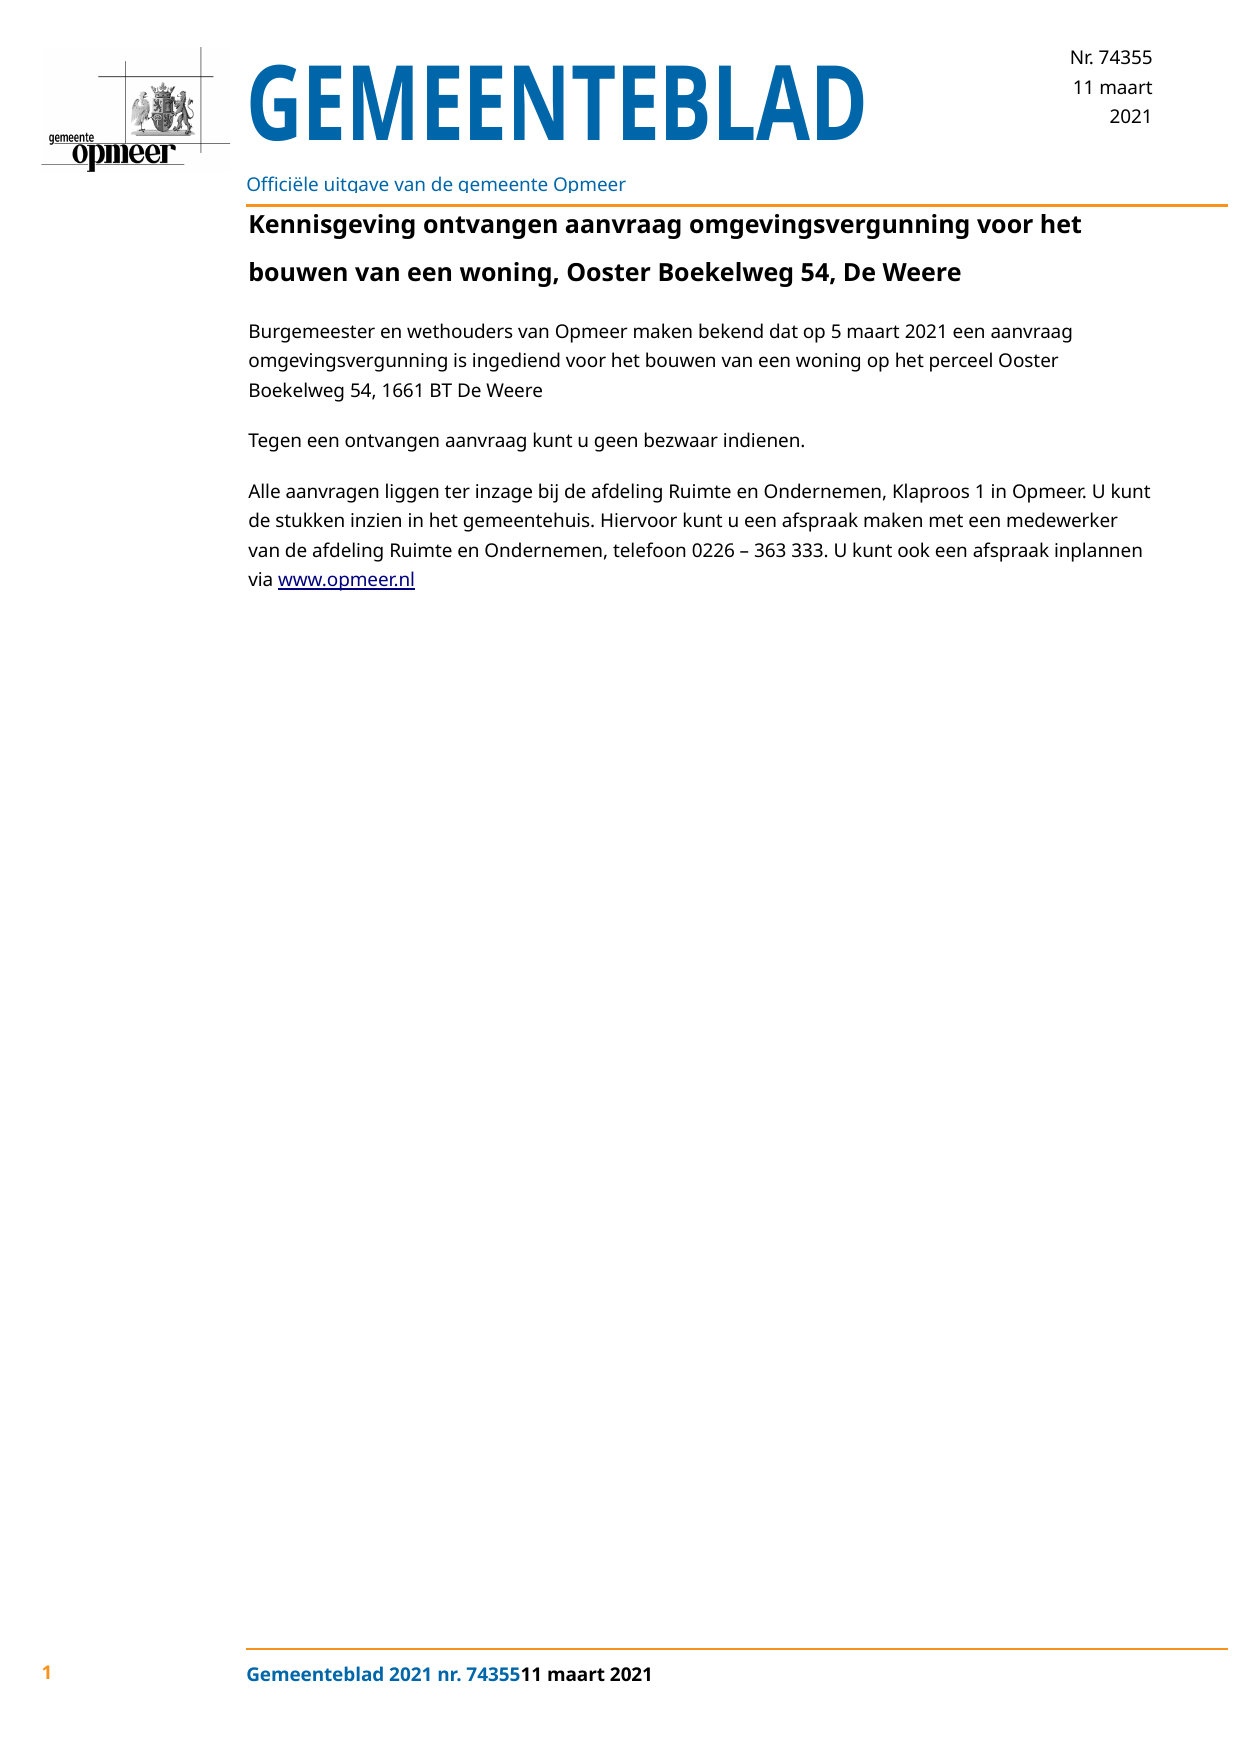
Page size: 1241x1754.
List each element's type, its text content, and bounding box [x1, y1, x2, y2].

text Burgemeester en wethouders van Opmeer maken bekend dat op 5 maart 2021 een aanvraag omgevingsvergunning is ingediend voor het bouwen van een woning op het perceel Ooster Boekelweg 54, 1661 BT De Weere [248, 318, 1152, 403]
picture [41, 47, 231, 172]
text Alle aanvragen liggen ter inzage bij de afdeling Ruimte en Ondernemen, Klaproos 1 in Opmeer. U kunt de stukken inzien in het gemeentehuis. Hiervoor kunt u een afspraak maken met een medewerker van de afdeling Ruimte en Ondernemen, telefoon 0226 – 363 333. U kunt ook een afspraak inplannen via www.opmeer.nl [248, 478, 1152, 592]
text Tegen een ontvangen aanvraag kunt u geen bezwaar indienen. [248, 427, 1152, 453]
text Kennisgeving ontvangen aanvraag omgevingsvergunning voor het bouwen van een woning, Ooster Boekelweg 54, De Weere [248, 207, 1152, 288]
